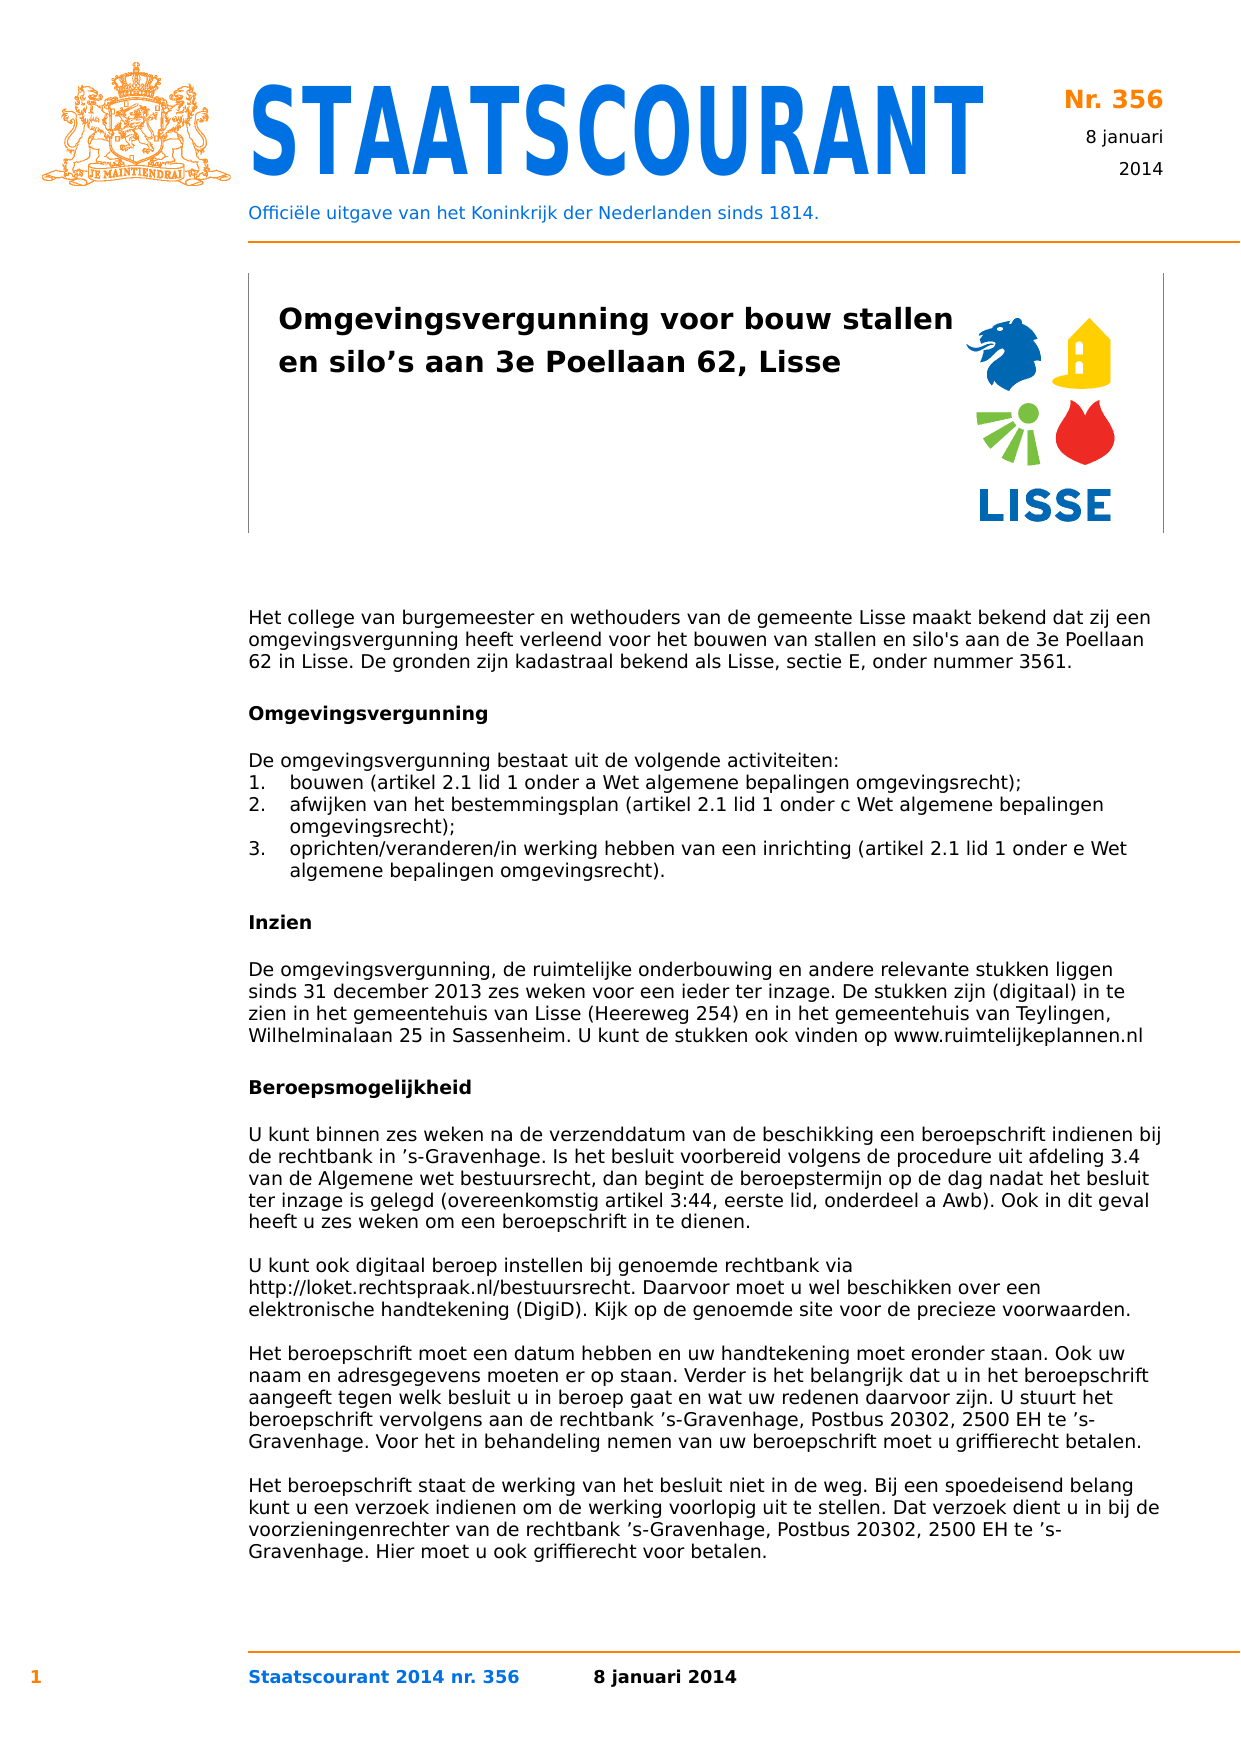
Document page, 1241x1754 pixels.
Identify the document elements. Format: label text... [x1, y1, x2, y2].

picture [41, 62, 231, 186]
table_header Nr. 356 [998, 62, 1240, 121]
table_cell 2014 [998, 153, 1240, 203]
text U kunt ook digitaal beroep instellen bij genoemde rechtbank via http://loket.rechtspraak.nl/bestuursrecht. Daarvoor moet u wel beschikken over een elektronische handtekening (DigiD). Kijk op de genoemde site voor de precieze voorwaarden. [248, 1255, 1163, 1321]
subtitle Beroepsmogelijkheid [248, 1077, 1163, 1098]
text De omgevingsvergunning bestaat uit de volgende activiteiten: [248, 750, 1163, 772]
subtitle Omgevingsvergunning voor bouw stallen en silo’s aan 3e Poellaan 62, Lisse [249, 273, 1163, 533]
table_cell 8 januari [998, 121, 1240, 153]
text Het college van burgemeester en wethouders van de gemeente Lisse maakt bekend dat zij een omgevingsvergunning heeft verleend voor het bouwen van stallen en silo's aan de 3e Poellaan 62 in Lisse. De gronden zijn kadastraal bekend als Lisse, sectie E, onder nummer 3561. [248, 607, 1163, 673]
text Het beroepschrift moet een datum hebben en uw handtekening moet eronder staan. Ook uw naam en adresgegevens moeten er op staan. Verder is het belangrijk dat u in het beroepschrift aangeeft tegen welk besluit u in beroep gaat en wat uw redenen daarvoor zijn. U stuurt het beroepschrift vervolgens aan de rechtbank ’s-Gravenhage, Postbus 20302, 2500 EH te ’s-Gravenhage. Voor het in behandeling nemen van uw beroepschrift moet u griffierecht betalen. [248, 1343, 1163, 1453]
table_cell Officiële uitgave van het Koninkrijk der Nederlanden sinds 1814. [248, 203, 1240, 241]
text Het beroepschrift staat de werking van het besluit niet in de weg. Bij een spoedeisend belang kunt u een verzoek indienen om de werking voorlopig uit te stellen. Dat verzoek dient u in bij de voorzieningenrechter van de rechtbank ’s-Gravenhage, Postbus 20302, 2500 EH te ’s-Gravenhage. Hier moet u ook griffierecht voor betalen. [248, 1475, 1163, 1563]
subtitle Omgevingsvergunning [248, 703, 1163, 725]
table_header [25, 62, 248, 241]
text 2. afwijken van het bestemmingsplan (artikel 2.1 lid 1 onder c Wet algemene bepalingen omgevingsrecht); [248, 794, 1163, 838]
table_header STAATSCOURANT [248, 62, 998, 203]
text 3. oprichten/veranderen/in werking hebben van een inrichting (artikel 2.1 lid 1 onder e Wet algemene bepalingen omgevingsrecht). [248, 838, 1163, 882]
text 1. bouwen (artikel 2.1 lid 1 onder a Wet algemene bepalingen omgevingsrecht); [248, 772, 1163, 794]
text U kunt binnen zes weken na de verzenddatum van de beschikking een beroepschrift indienen bij de rechtbank in ’s-Gravenhage. Is het besluit voorbereid volgens de procedure uit afdeling 3.4 van de Algemene wet bestuursrecht, dan begint de beroepstermijn op de dag nadat het besluit ter inzage is gelegd (overeenkomstig artikel 3:44, eerste lid, onderdeel a Awb). Ook in dit geval heeft u zes weken om een beroepschrift in te dienen. [248, 1123, 1163, 1233]
subtitle Inzien [248, 912, 1163, 934]
picture [956, 302, 1134, 533]
text De omgevingsvergunning, de ruimtelijke onderbouwing en andere relevante stukken liggen sinds 31 december 2013 zes weken voor een ieder ter inzage. De stukken zijn (digitaal) in te zien in het gemeentehuis van Lisse (Heereweg 254) en in het gemeentehuis van Teylingen, Wilhelminalaan 25 in Sassenheim. U kunt de stukken ook vinden op www.ruimtelijkeplannen.nl [248, 959, 1163, 1047]
